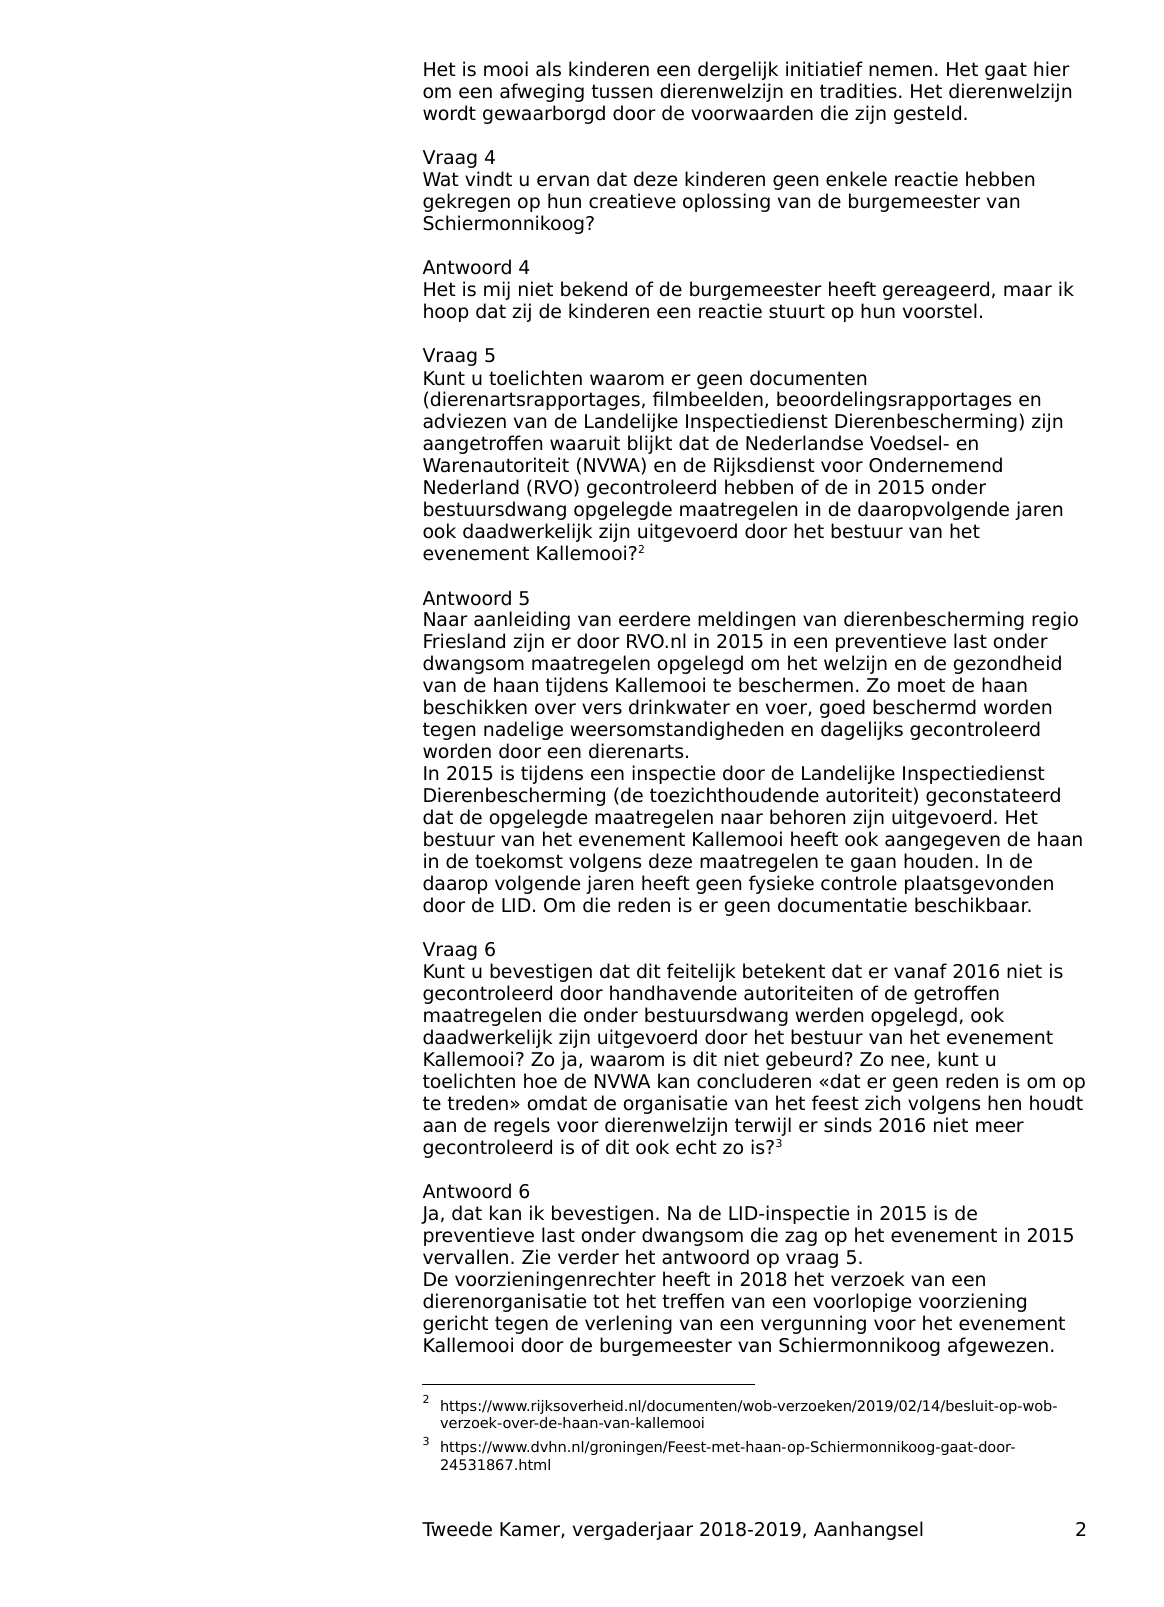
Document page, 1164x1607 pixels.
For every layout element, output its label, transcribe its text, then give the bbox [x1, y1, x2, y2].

text Antwoord 6 [422, 1181, 1087, 1203]
text Vraag 6 [422, 939, 1087, 961]
text https://www.rijksoverheid.nl/documenten/wob-verzoeken/2019/02/14/besluit-op-wob-verzoek-over-de-haan-van-kallemooi [422, 1393, 1087, 1432]
text Het is mij niet bekend of de burgemeester heeft gereageerd, maar ik hoop dat zij de kinderen een reactie stuurt op hun voorstel. [422, 279, 1087, 323]
text Antwoord 5 [422, 587, 1087, 609]
text Kunt u bevestigen dat dit feitelijk betekent dat er vanaf 2016 niet is gecontroleerd door handhavende autoriteiten of de getroffen maatregelen die onder bestuursdwang werden opgelegd, ook daadwerkelijk zijn uitgevoerd door het bestuur van het evenement Kallemooi? Zo ja, waarom is dit niet gebeurd? Zo nee, kunt u toelichten hoe de NVWA kan concluderen «dat er geen reden is om op te treden» omdat de organisatie van het feest zich volgens hen houdt aan de regels voor dierenwelzijn terwijl er sinds 2016 niet meer gecontroleerd is of dit ook echt zo is? [422, 961, 1087, 1159]
text De voorzieningenrechter heeft in 2018 het verzoek van een dierenorganisatie tot het treffen van een voorlopige voorziening gericht tegen de verlening van een vergunning voor het evenement Kallemooi door de burgemeester van Schiermonnikoog afgewezen. [422, 1269, 1087, 1357]
text https://www.dvhn.nl/groningen/Feest-met-haan-op-Schiermonnikoog-gaat-door-24531867.html [422, 1435, 1087, 1474]
text Wat vindt u ervan dat deze kinderen geen enkele reactie hebben gekregen op hun creatieve oplossing van de burgemeester van Schiermonnikoog? [422, 169, 1087, 235]
text Kunt u toelichten waarom er geen documenten (dierenartsrapportages, filmbeelden, beoordelingsrapportages en adviezen van de Landelijke Inspectiedienst Dierenbescherming) zijn aangetroffen waaruit blijkt dat de Nederlandse Voedsel- en Warenautoriteit (NVWA) en de Rijksdienst voor Ondernemend Nederland (RVO) gecontroleerd hebben of de in 2015 onder bestuursdwang opgelegde maatregelen in de daaropvolgende jaren ook daadwerkelijk zijn uitgevoerd door het bestuur van het evenement Kallemooi? [422, 367, 1087, 565]
text Ja, dat kan ik bevestigen. Na de LID-inspectie in 2015 is de preventieve last onder dwangsom die zag op het evenement in 2015 vervallen. Zie verder het antwoord op vraag 5. [422, 1203, 1087, 1269]
text In 2015 is tijdens een inspectie door de Landelijke Inspectiedienst Dierenbescherming (de toezichthoudende autoriteit) geconstateerd dat de opgelegde maatregelen naar behoren zijn uitgevoerd. Het bestuur van het evenement Kallemooi heeft ook aangegeven de haan in de toekomst volgens deze maatregelen te gaan houden. In de daarop volgende jaren heeft geen fysieke controle plaatsgevonden door de LID. Om die reden is er geen documentatie beschikbaar. [422, 763, 1087, 917]
text Vraag 4 [422, 147, 1087, 169]
text Vraag 5 [422, 345, 1087, 367]
text Naar aanleiding van eerdere meldingen van dierenbescherming regio Friesland zijn er door RVO.nl in 2015 in een preventieve last onder dwangsom maatregelen opgelegd om het welzijn en de gezondheid van de haan tijdens Kallemooi te beschermen. Zo moet de haan beschikken over vers drinkwater en voer, goed beschermd worden tegen nadelige weersomstandigheden en dagelijks gecontroleerd worden door een dierenarts. [422, 609, 1087, 763]
text Het is mooi als kinderen een dergelijk initiatief nemen. Het gaat hier om een afweging tussen dierenwelzijn en tradities. Het dierenwelzijn wordt gewaarborgd door de voorwaarden die zijn gesteld. [422, 59, 1087, 125]
text Antwoord 4 [422, 257, 1087, 279]
